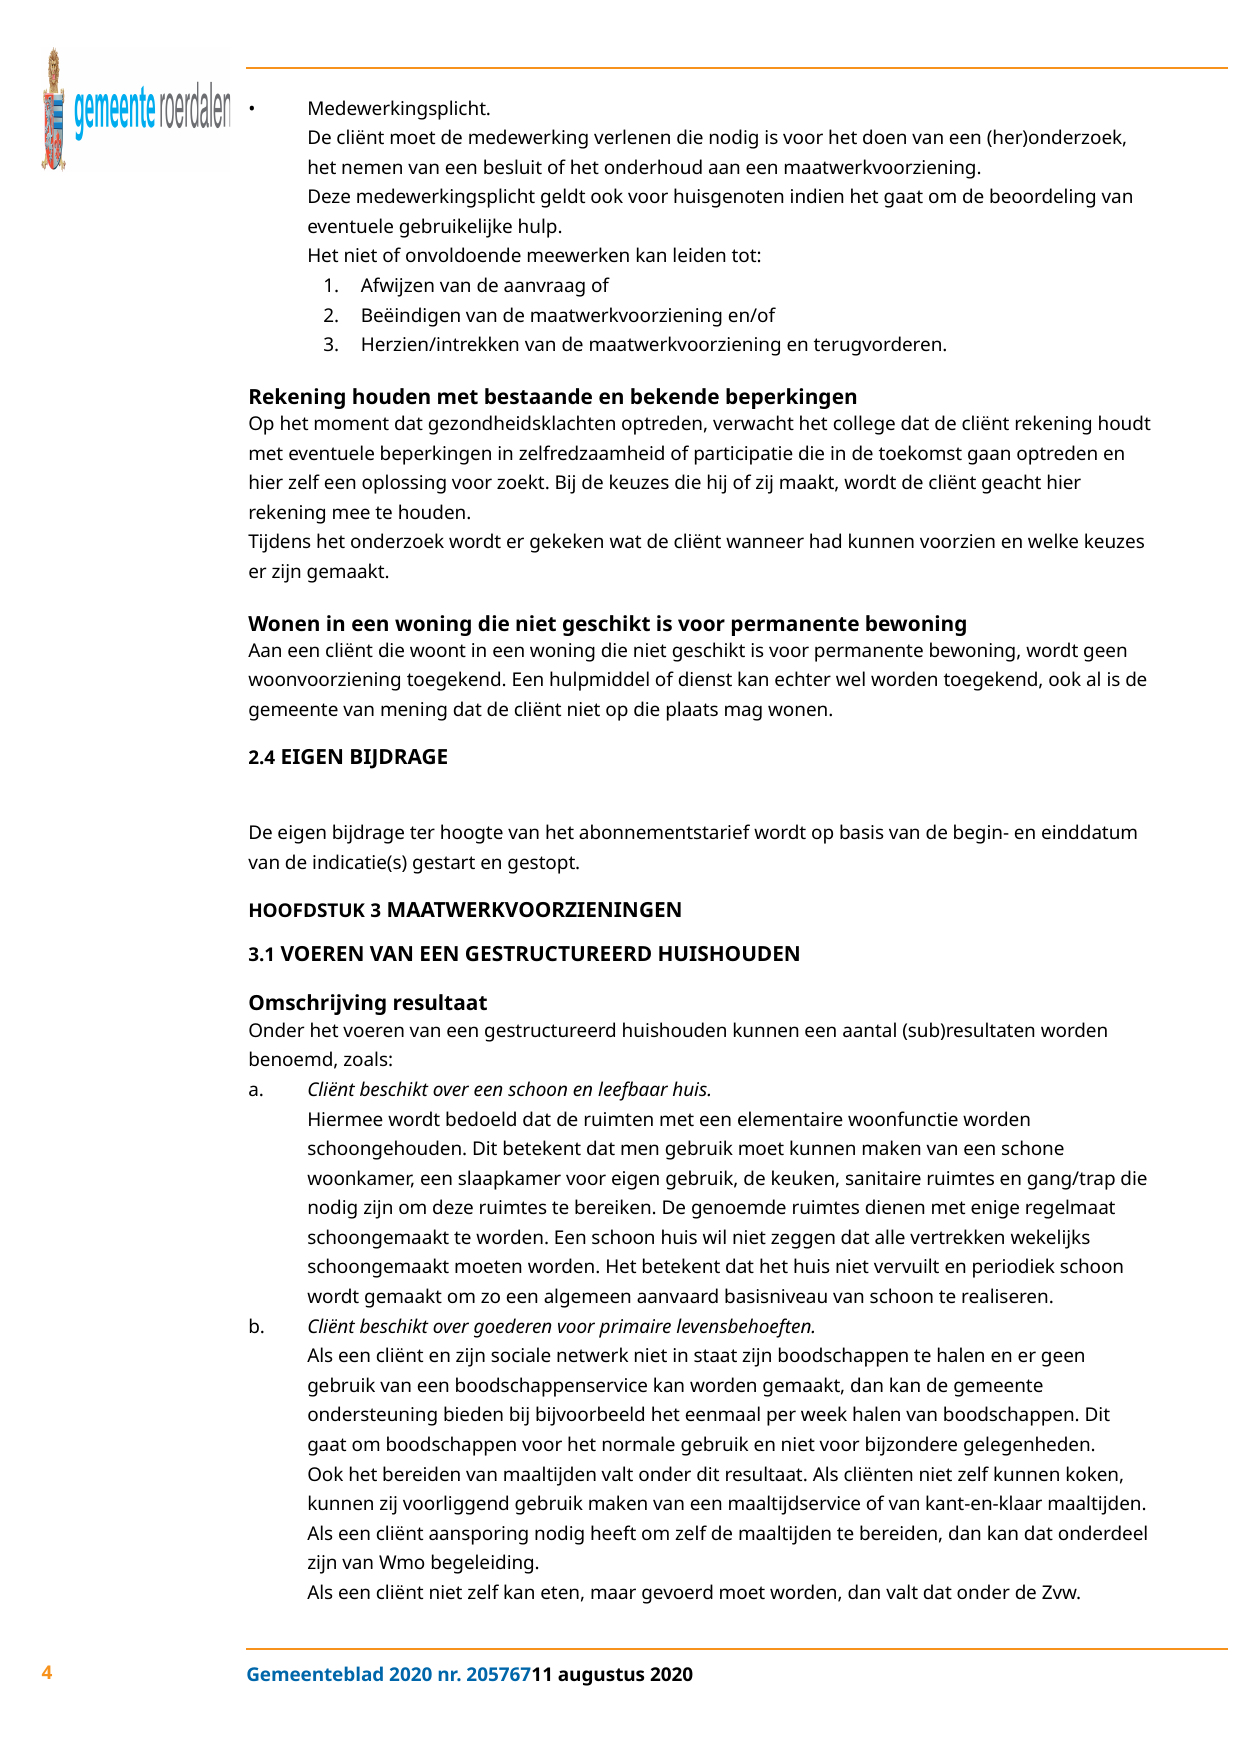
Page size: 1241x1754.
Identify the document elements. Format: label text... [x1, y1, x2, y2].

list Ook het bereiden van maaltijden valt onder dit resultaat. Als cliënten niet zelf kunnen koken, kunnen zij voorliggend gebruik maken van een maaltijdservice of van kant-en-klaar maaltijden. [248, 1461, 1152, 1516]
list Als een cliënt niet zelf kan eten, maar gevoerd moet worden, dan valt dat onder de Zvw. [248, 1579, 1152, 1605]
text HOOFDSTUK 3 MAATWERKVOORZIENINGEN [248, 895, 1152, 923]
text 3.1 VOEREN VAN EEN GESTRUCTUREERD HUISHOUDEN [248, 939, 1152, 968]
text Aan een cliënt die woont in een woning die niet geschikt is voor permanente bewoning, wordt geen woonvoorziening toegekend. Een hulpmiddel of dienst kan echter wel worden toegekend, ook al is de gemeente van mening dat de cliënt niet op die plaats mag wonen. [248, 637, 1152, 722]
text Omschrijving resultaat [248, 988, 1152, 1017]
list Als een cliënt aansporing nodig heeft om zelf de maaltijden te bereiden, dan kan dat onderdeel zijn van Wmo begeleiding. [248, 1520, 1152, 1575]
list Afwijzen van de aanvraag of [323, 272, 1152, 298]
list Het niet of onvoldoende meewerken kan leiden tot: [248, 243, 1152, 268]
text Wonen in een woning die niet geschikt is voor permanente bewoning [248, 609, 1152, 637]
text 2.4 EIGEN BIJDRAGE [248, 742, 1152, 770]
text Op het moment dat gezondheidsklachten optreden, verwacht het college dat de cliënt rekening houdt met eventuele beperkingen in zelfredzaamheid of participatie die in de toekomst gaan optreden en hier zelf een oplossing voor zoekt. Bij de keuzes die hij of zij maakt, wordt de cliënt geacht hier rekening mee te houden. [248, 410, 1152, 525]
list Als een cliënt en zijn sociale netwerk niet in staat zijn boodschappen te halen en er geen gebruik van een boodschappenservice kan worden gemaakt, dan kan de gemeente ondersteuning bieden bij bijvoorbeeld het eenmaal per week halen van boodschappen. Dit gaat om boodschappen voor het normale gebruik en niet voor bijzondere gelegenheden. [248, 1342, 1152, 1457]
list Herzien/intrekken van de maatwerkvoorziening en terugvorderen. [323, 331, 1152, 357]
list Deze medewerkingsplicht geldt ook voor huisgenoten indien het gaat om de beoordeling van eventuele gebruikelijke hulp. [248, 183, 1152, 239]
list Beëindigen van de maatwerkvoorziening en/of [323, 302, 1152, 328]
list Hiermee wordt bedoeld dat de ruimten met een elementaire woonfunctie worden schoongehouden. Dit betekent dat men gebruik moet kunnen maken van een schone woonkamer, een slaapkamer voor eigen gebruik, de keuken, sanitaire ruimtes en gang/trap die nodig zijn om deze ruimtes te bereiken. De genoemde ruimtes dienen met enige regelmaat schoongemaakt te worden. Een schoon huis wil niet zeggen dat alle vertrekken wekelijks schoongemaakt moeten worden. Het betekent dat het huis niet vervuilt en periodiek schoon wordt gemaakt om zo een algemeen aanvaard basisniveau van schoon te realiseren. [248, 1106, 1152, 1309]
text De eigen bijdrage ter hoogte van het abonnementstarief wordt op basis van de begin- en einddatum van de indicatie(s) gestart en gestopt. [248, 819, 1152, 875]
text Onder het voeren van een gestructureerd huishouden kunnen een aantal (sub)resultaten worden benoemd, zoals: [248, 1017, 1152, 1072]
text Rekening houden met bestaande en bekende beperkingen [248, 382, 1152, 410]
list Cliënt beschikt over een schoon en leefbaar huis. [248, 1076, 1152, 1102]
list De cliënt moet de medewerking verlenen die nodig is voor het doen van een (her)onderzoek, het nemen van een besluit of het onderhoud aan een maatwerkvoorziening. [248, 124, 1152, 180]
list Cliënt beschikt over goederen voor primaire levensbehoeften. [248, 1313, 1152, 1338]
list Medewerkingsplicht. [248, 95, 1152, 121]
text Tijdens het onderzoek wordt er gekeken wat de cliënt wanneer had kunnen voorzien en welke keuzes er zijn gemaakt. [248, 529, 1152, 584]
picture [41, 47, 231, 172]
